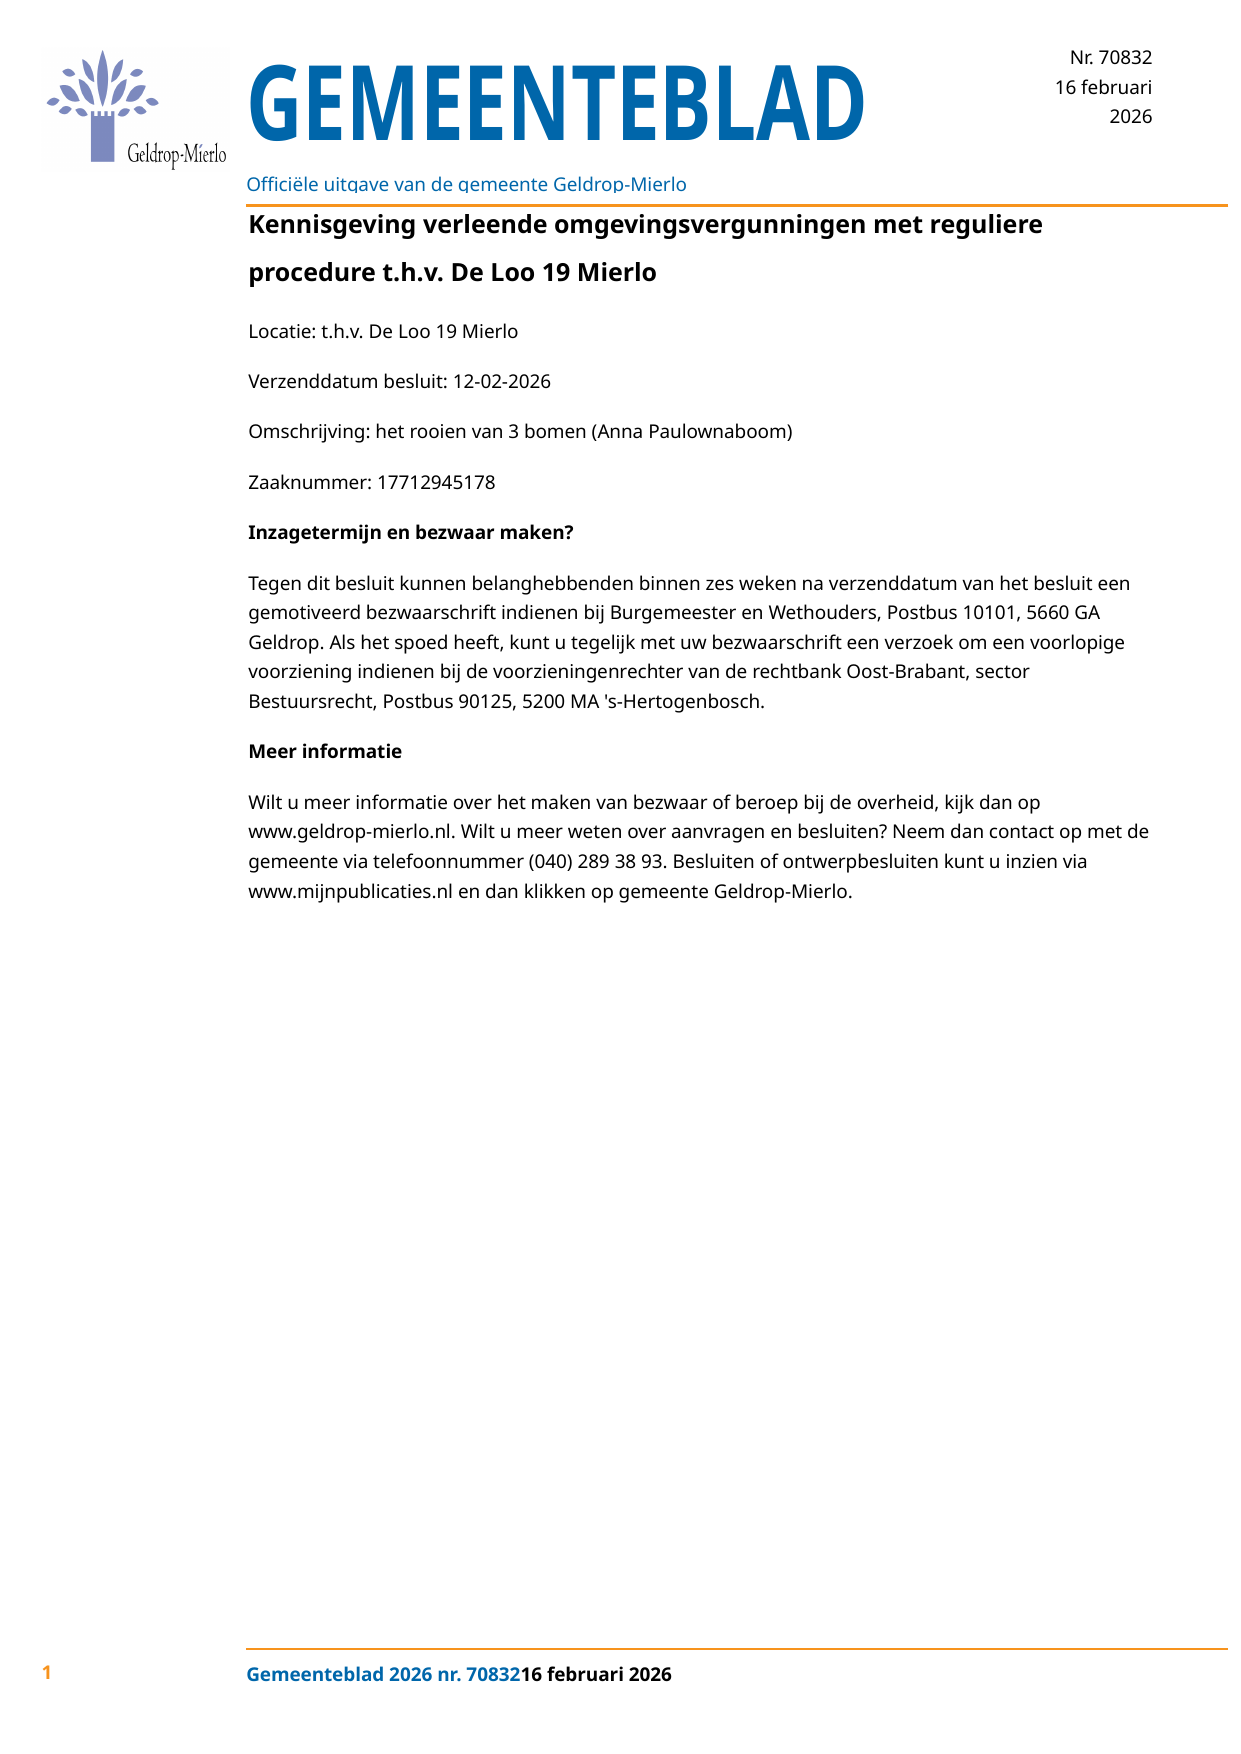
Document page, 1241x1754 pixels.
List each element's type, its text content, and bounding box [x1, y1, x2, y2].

text Kennisgeving verleende omgevingsvergunningen met reguliere procedure t.h.v. De Loo 19 Mierlo [248, 207, 1152, 288]
text Verzenddatum besluit: 12-02-2026 [248, 368, 1152, 394]
picture [41, 47, 231, 172]
text Omschrijving: het rooien van 3 bomen (Anna Paulownaboom) [248, 419, 1152, 444]
text Tegen dit besluit kunnen belanghebbenden binnen zes weken na verzenddatum van het besluit een gemotiveerd bezwaarschrift indienen bij Burgemeester en Wethouders, Postbus 10101, 5660 GA Geldrop. Als het spoed heeft, kunt u tegelijk met uw bezwaarschrift een verzoek om een voorlopige voorziening indienen bij de voorzieningenrechter van de rechtbank Oost-Brabant, sector Bestuursrecht, Postbus 90125, 5200 MA 's-Hertogenbosch. [248, 570, 1152, 714]
text Wilt u meer informatie over het maken van bezwaar of beroep bij de overheid, kijk dan op www.geldrop-mierlo.nl. Wilt u meer weten over aanvragen en besluiten? Neem dan contact op met de gemeente via telefoonnummer (040) 289 38 93. Besluiten of ontwerpbesluiten kunt u inzien via www.mijnpublicaties.nl en dan klikken op gemeente Geldrop-Mierlo. [248, 789, 1152, 904]
text Locatie: t.h.v. De Loo 19 Mierlo [248, 318, 1152, 344]
text Inzagetermijn en bezwaar maken? [248, 519, 1152, 545]
text Zaaknummer: 17712945178 [248, 469, 1152, 495]
text Meer informatie [248, 739, 1152, 764]
